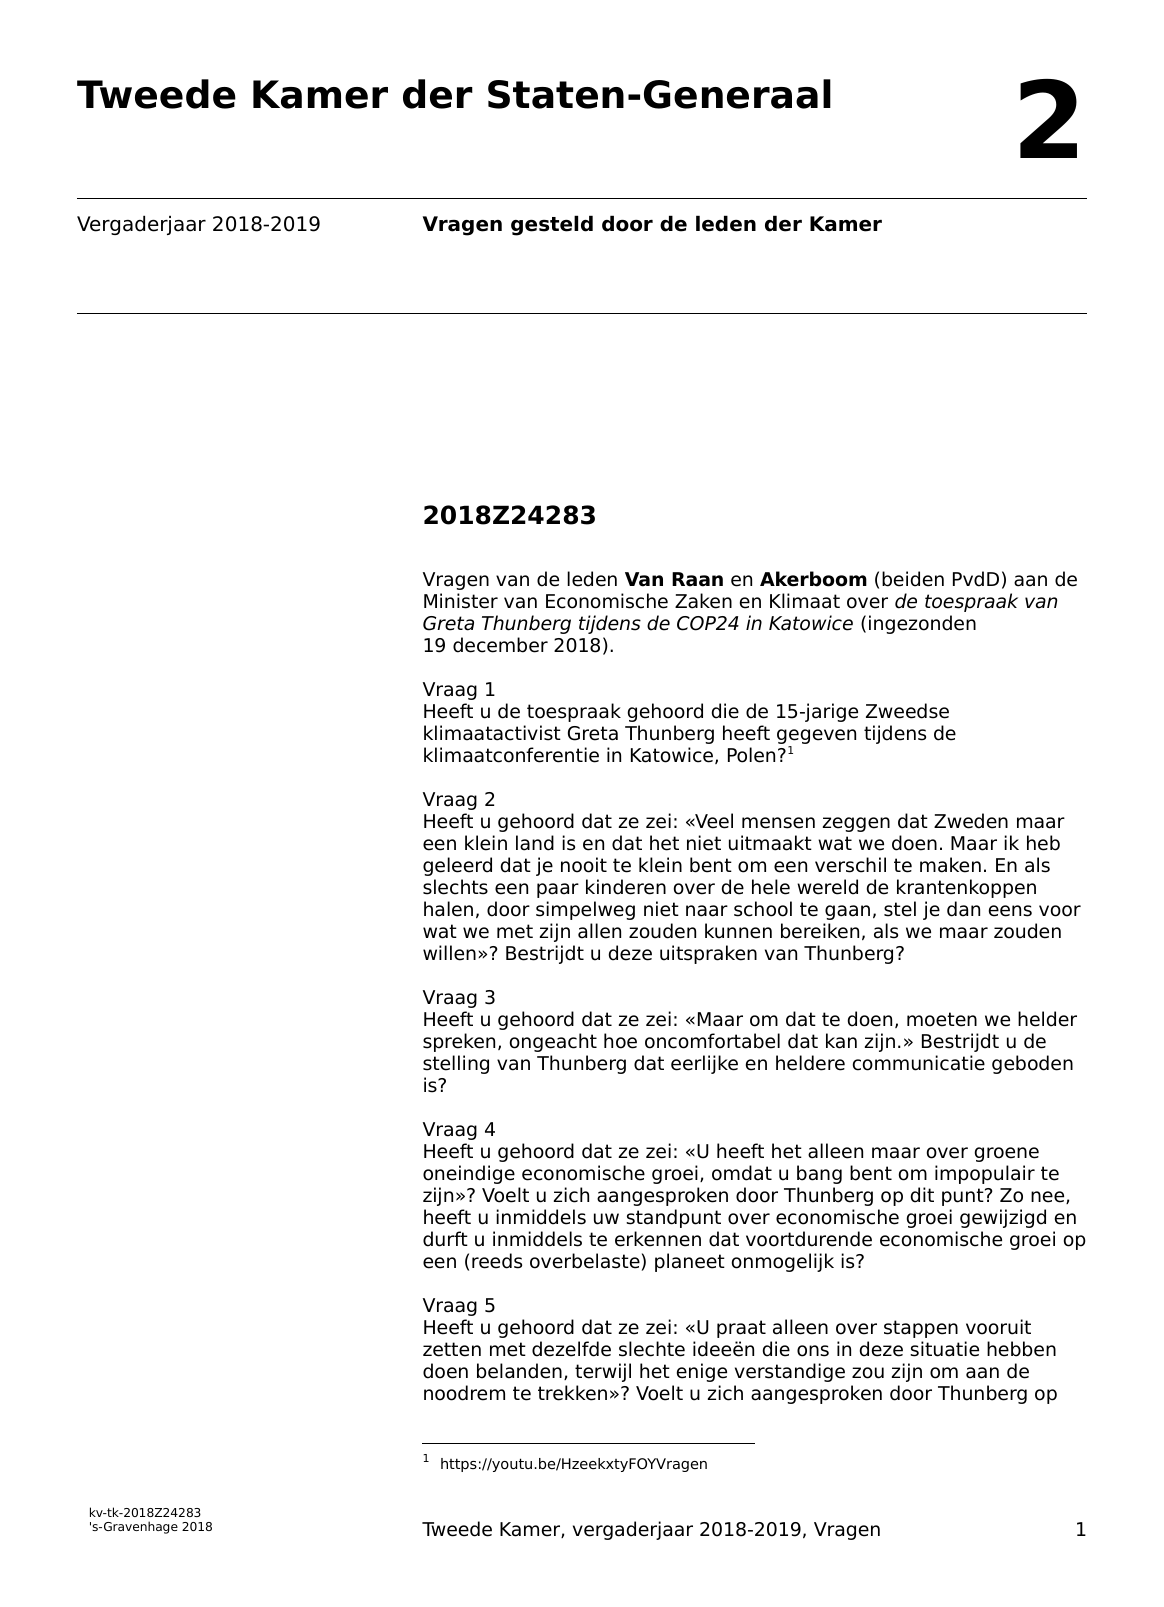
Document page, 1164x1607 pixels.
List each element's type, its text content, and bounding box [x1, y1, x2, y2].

text Heeft u de toespraak gehoord die de 15-jarige Zweedse klimaatactivist Greta Thunberg heeft gegeven tijdens de klimaatconferentie in Katowice, Polen? [422, 701, 1087, 767]
text Vragen van de leden Van Raan en Akerboom (beiden PvdD) aan de Minister van Economische Zaken en Klimaat over de toespraak van Greta Thunberg tijdens de COP24 in Katowice (ingezonden 19 december 2018). [422, 569, 1087, 657]
text Vraag 5 [422, 1295, 1087, 1317]
text Vraag 1 [422, 679, 1087, 701]
text 's-Gravenhage 2018 [88, 1520, 323, 1534]
text 2018Z24283 [422, 501, 1087, 531]
text Heeft u gehoord dat ze zei: «U heeft het alleen maar over groene oneindige economische groei, omdat u bang bent om impopulair te zijn»? Voelt u zich aangesproken door Thunberg op dit punt? Zo nee, heeft u inmiddels uw standpunt over economische groei gewijzigd en durft u inmiddels te erkennen dat voortdurende economische groei op een (reeds overbelaste) planeet onmogelijk is? [422, 1141, 1087, 1273]
text Vraag 4 [422, 1119, 1087, 1141]
text Vraag 3 [422, 987, 1087, 1009]
text Heeft u gehoord dat ze zei: «Veel mensen zeggen dat Zweden maar een klein land is en dat het niet uitmaakt wat we doen. Maar ik heb geleerd dat je nooit te klein bent om een verschil te maken. En als slechts een paar kinderen over de hele wereld de krantenkoppen halen, door simpelweg niet naar school te gaan, stel je dan eens voor wat we met zijn allen zouden kunnen bereiken, als we maar zouden willen»? Bestrijdt u deze uitspraken van Thunberg? [422, 811, 1087, 965]
table_header Tweede Kamer der Staten-Generaal [77, 59, 886, 198]
text https://youtu.be/HzeekxtyFOYVragen [422, 1452, 1087, 1474]
text Heeft u gehoord dat ze zei: «Maar om dat te doen, moeten we helder spreken, ongeacht hoe oncomfortabel dat kan zijn.» Bestrijdt u de stelling van Thunberg dat eerlijke en heldere communicatie geboden is? [422, 1009, 1087, 1097]
table_header 2 [886, 59, 1087, 198]
text kv-tk-2018Z24283 [88, 1506, 323, 1520]
text Vraag 2 [422, 789, 1087, 811]
table_cell Vragen gesteld door de leden der Kamer [422, 199, 1087, 313]
text Heeft u gehoord dat ze zei: «U praat alleen over stappen vooruit zetten met dezelfde slechte ideeën die ons in deze situatie hebben doen belanden, terwijl het enige verstandige zou zijn om aan de noodrem te trekken»? Voelt u zich aangesproken door Thunberg op [422, 1317, 1087, 1405]
table_cell Vergaderjaar 2018-2019 [77, 199, 422, 313]
